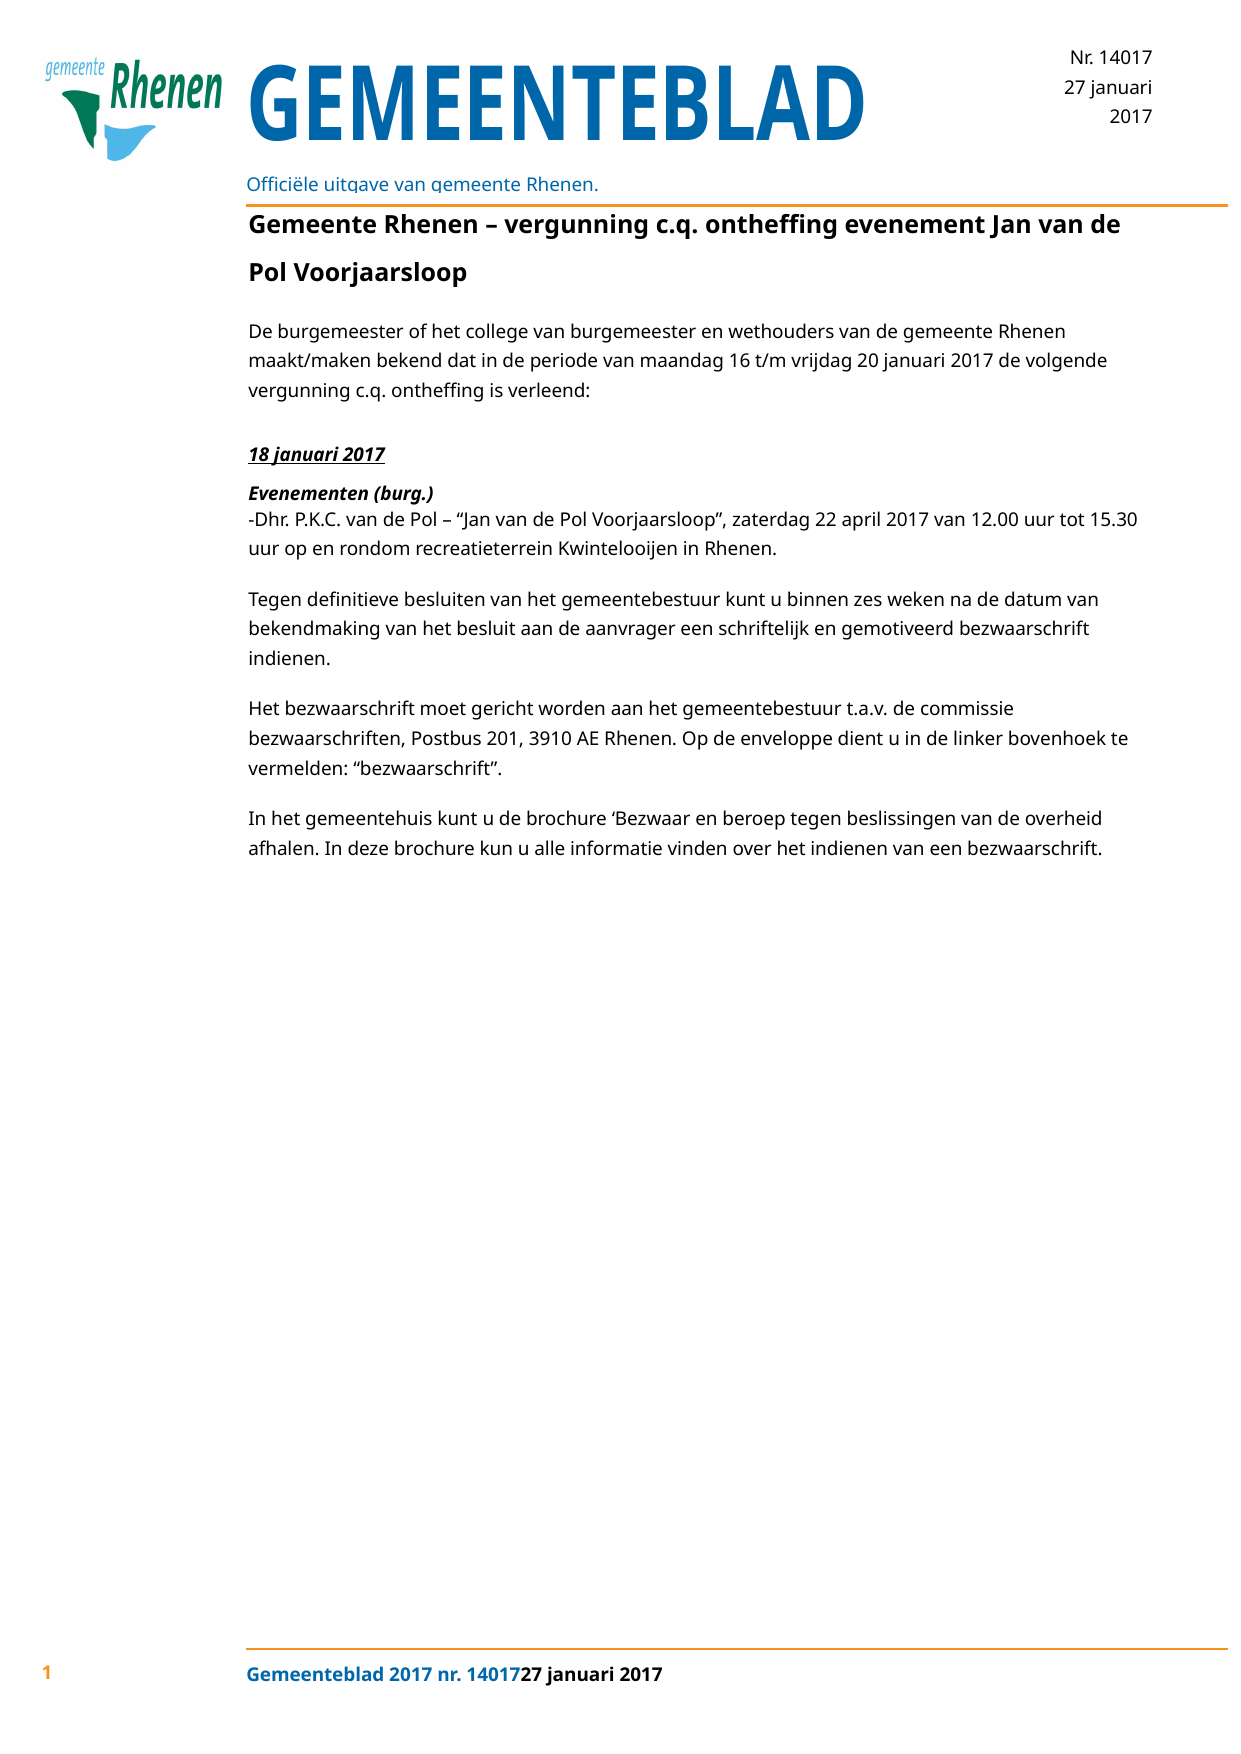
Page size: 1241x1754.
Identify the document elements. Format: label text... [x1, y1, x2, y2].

text Tegen definitieve besluiten van het gemeentebestuur kunt u binnen zes weken na de datum van bekendmaking van het besluit aan de aanvrager een schriftelijk en gemotiveerd bezwaarschrift indienen. [248, 586, 1152, 671]
text Het bezwaarschrift moet gericht worden aan het gemeentebestuur t.a.v. de commissie bezwaarschriften, Postbus 201, 3910 AE Rhenen. Op de enveloppe dient u in de linker bovenhoek te vermelden: “bezwaarschrift”. [248, 696, 1152, 781]
text 18 januari 2017 [248, 441, 1152, 467]
text De burgemeester of het college van burgemeester en wethouders van de gemeente Rhenen maakt/maken bekend dat in de periode van maandag 16 t/m vrijdag 20 januari 2017 de volgende vergunning c.q. ontheffing is verleend: [248, 318, 1152, 403]
text -Dhr. P.K.C. van de Pol – “Jan van de Pol Voorjaarsloop”, zaterdag 22 april 2017 van 12.00 uur tot 15.30 uur op en rondom recreatieterrein Kwintelooijen in Rhenen. [248, 506, 1152, 561]
text Evenementen (burg.) [248, 480, 1152, 506]
picture [41, 47, 231, 172]
text In het gemeentehuis kunt u de brochure ‘Bezwaar en beroep tegen beslissingen van de overheid afhalen. In deze brochure kun u alle informatie vinden over het indienen van een bezwaarschrift. [248, 805, 1152, 861]
text Gemeente Rhenen – vergunning c.q. ontheffing evenement Jan van de Pol Voorjaarsloop [248, 207, 1152, 288]
